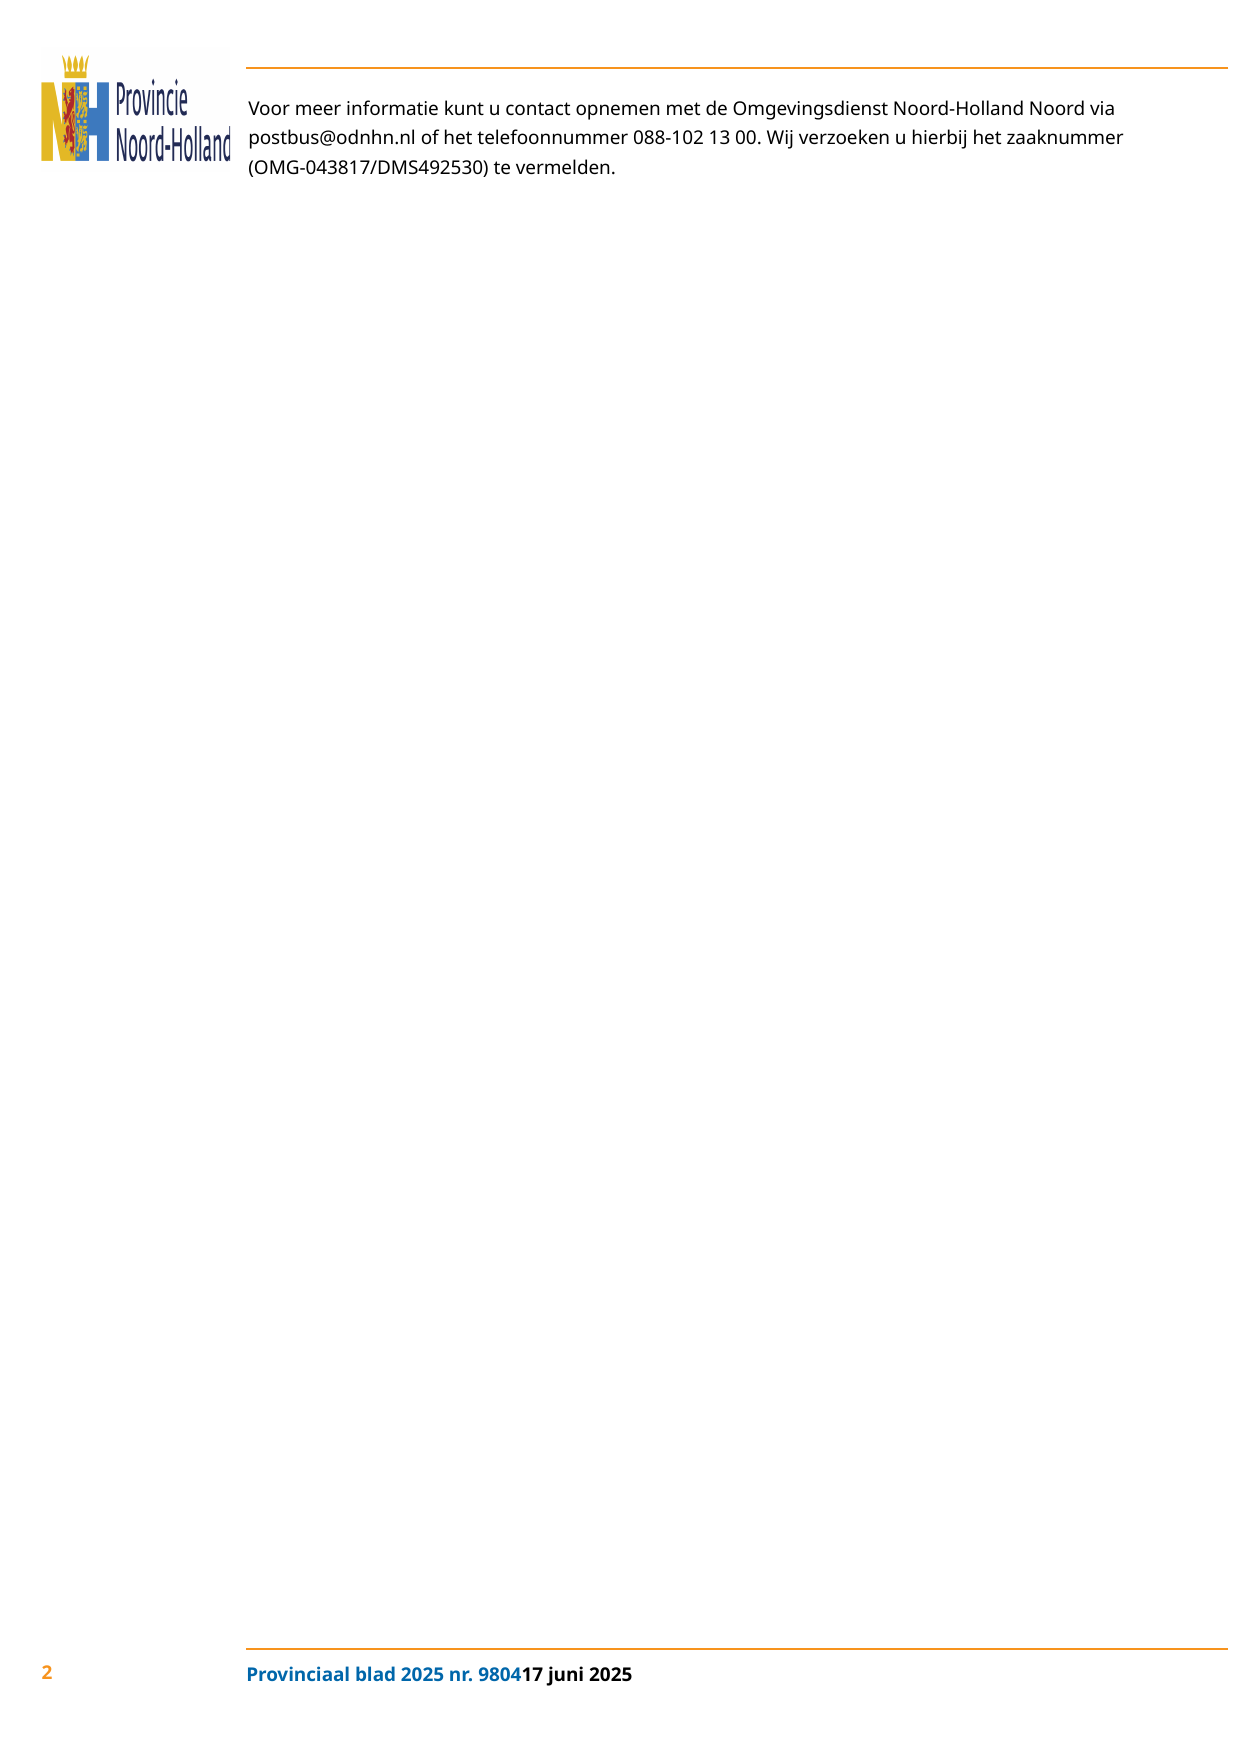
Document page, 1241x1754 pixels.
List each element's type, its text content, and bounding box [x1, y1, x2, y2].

picture [41, 47, 231, 172]
text Voor meer informatie kunt u contact opnemen met de Omgevingsdienst Noord-Holland Noord via postbus@odnhn.nl of het telefoonnummer 088-102 13 00. Wij verzoeken u hierbij het zaaknummer (OMG-043817/DMS492530) te vermelden. [248, 95, 1152, 180]
